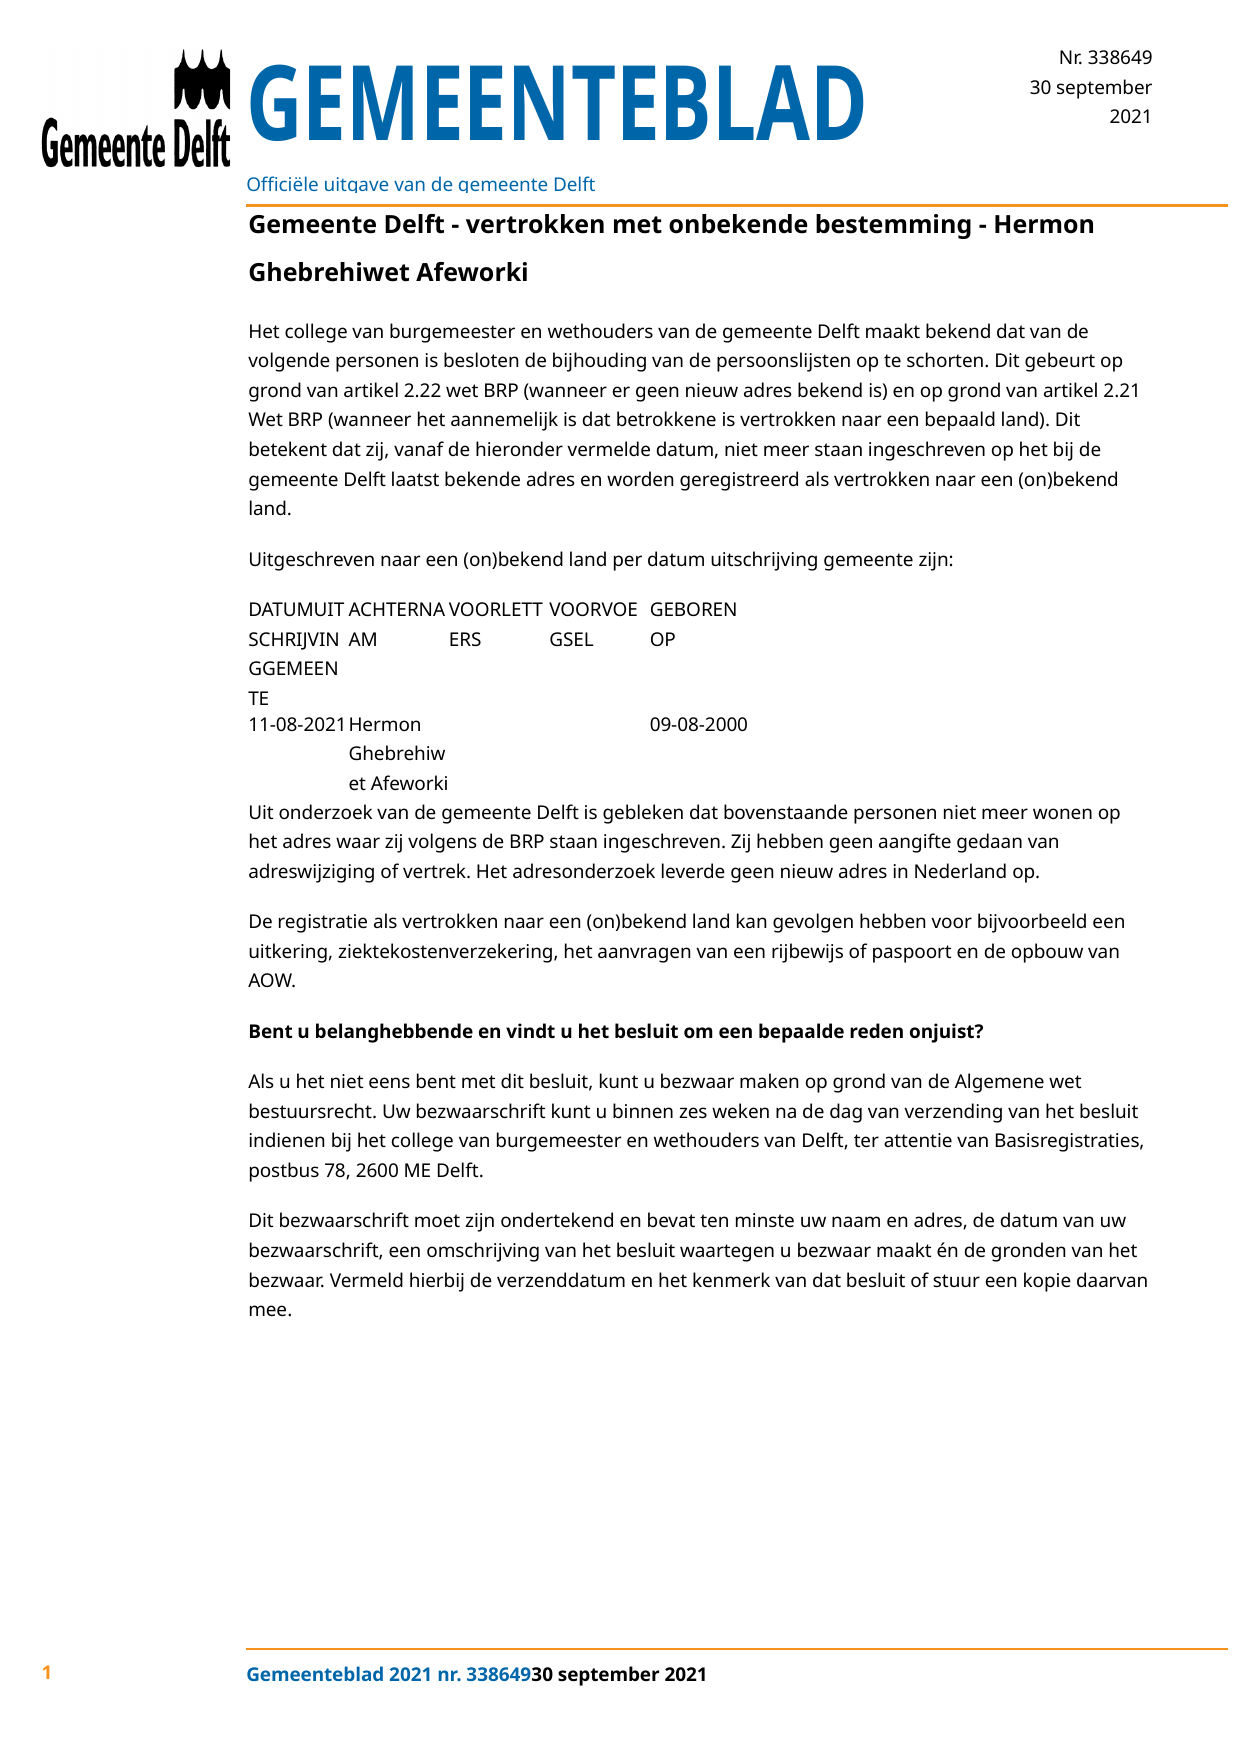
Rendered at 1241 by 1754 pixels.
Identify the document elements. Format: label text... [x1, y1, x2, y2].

text Uit onderzoek van de gemeente Delft is gebleken dat bovenstaande personen niet meer wonen op het adres waar zij volgens de BRP staan ingeschreven. Zij hebben geen aangifte gedaan van adreswijziging of vertrek. Het adresonderzoek leverde geen nieuw adres in Nederland op. [248, 799, 1152, 884]
table_header ACHTERNAAM [348, 596, 449, 711]
table_header GEBOREN OP [650, 596, 750, 711]
table_header DATUMUITSCHRIJVINGGEMEENTE [248, 596, 348, 711]
table_cell 09-08-2000 [650, 711, 750, 796]
table_cell [549, 711, 649, 796]
table_cell [449, 711, 549, 796]
text Het college van burgemeester en wethouders van de gemeente Delft maakt bekend dat van de volgende personen is besloten de bijhouding van de persoonslijsten op te schorten. Dit gebeurt op grond van artikel 2.22 wet BRP (wanneer er geen nieuw adres bekend is) en op grond van artikel 2.21 Wet BRP (wanneer het aannemelijk is dat betrokkene is vertrokken naar een bepaald land). Dit betekent dat zij, vanaf de hieronder vermelde datum, niet meer staan ingeschreven op het bij de gemeente Delft laatst bekende adres en worden geregistreerd als vertrokken naar een (on)bekend land. [248, 318, 1152, 521]
table_header VOORVOEGSEL [549, 596, 649, 711]
text Gemeente Delft - vertrokken met onbekende bestemming - Hermon Ghebrehiwet Afeworki [248, 207, 1152, 288]
text De registratie als vertrokken naar een (on)bekend land kan gevolgen hebben voor bijvoorbeeld een uitkering, ziektekostenverzekering, het aanvragen van een rijbewijs of paspoort en de opbouw van AOW. [248, 908, 1152, 993]
text Uitgeschreven naar een (on)bekend land per datum uitschrijving gemeente zijn: [248, 546, 1152, 572]
table_header VOORLETTERS [449, 596, 549, 711]
text Dit bezwaarschrift moet zijn ondertekend en bevat ten minste uw naam en adres, de datum van uw bezwaarschrift, een omschrijving van het besluit waartegen u bezwaar maakt én de gronden van het bezwaar. Vermeld hierbij de verzenddatum en het kenmerk van dat besluit of stuur een kopie daarvan mee. [248, 1208, 1152, 1322]
table_cell 11-08-2021 [248, 711, 348, 796]
text Bent u belanghebbende en vindt u het besluit om een bepaalde reden onjuist? [248, 1018, 1152, 1044]
table_cell Hermon Ghebrehiwet Afeworki [348, 711, 449, 796]
picture [41, 47, 231, 172]
text Als u het niet eens bent met dit besluit, kunt u bezwaar maken op grond van de Algemene wet bestuursrecht. Uw bezwaarschrift kunt u binnen zes weken na de dag van verzending van het besluit indienen bij het college van burgemeester en wethouders van Delft, ter attentie van Basisregistraties, postbus 78, 2600 ME Delft. [248, 1068, 1152, 1183]
